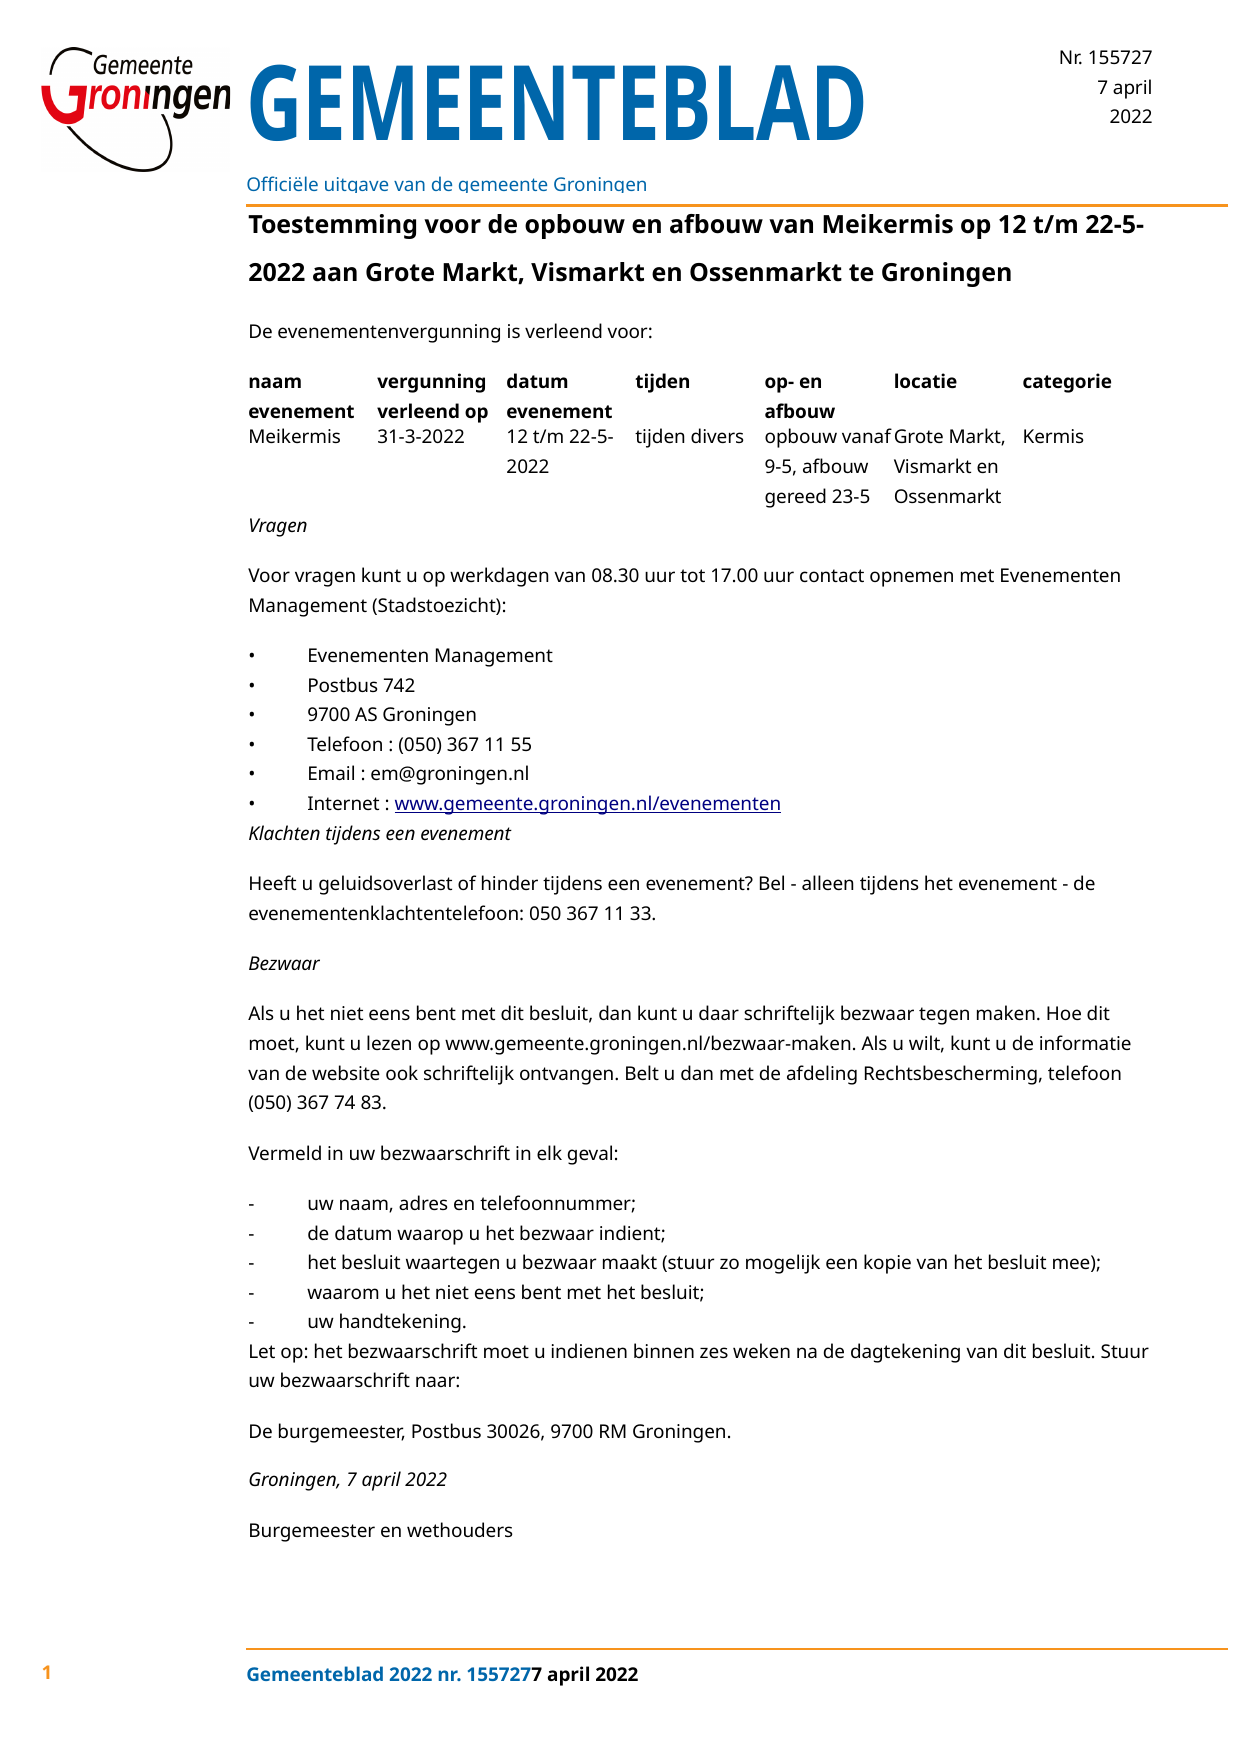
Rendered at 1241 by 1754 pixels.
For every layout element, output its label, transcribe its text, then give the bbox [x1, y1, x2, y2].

list Email : em@groningen.nl [248, 761, 1152, 786]
table_header op- en afbouw [764, 369, 893, 424]
text Voor vragen kunt u op werkdagen van 08.30 uur tot 17.00 uur contact opnemen met Evenementen Management (Stadstoezicht): [248, 562, 1152, 618]
table_cell Kermis [1023, 424, 1152, 509]
text De evenementenvergunning is verleend voor: [248, 318, 1152, 344]
table_header vergunning verleend op [377, 369, 506, 424]
table_header categorie [1023, 369, 1152, 424]
text Groningen, 7 april 2022 [248, 1466, 1152, 1492]
table_cell Meikermis [248, 424, 377, 509]
table_cell tijden divers [635, 424, 764, 509]
text Als u het niet eens bent met dit besluit, dan kunt u daar schriftelijk bezwaar tegen maken. Hoe dit moet, kunt u lezen op www.gemeente.groningen.nl/bezwaar-maken. Als u wilt, kunt u de informatie van de website ook schriftelijk ontvangen. Belt u dan met de afdeling Rechtsbescherming, telefoon (050) 367 74 83. [248, 1001, 1152, 1115]
text Heeft u geluidsoverlast of hinder tijdens een evenement? Bel - alleen tijdens het evenement - de evenementenklachtentelefoon: 050 367 11 33. [248, 870, 1152, 926]
text De burgemeester, Postbus 30026, 9700 RM Groningen. [248, 1418, 1152, 1444]
table_cell opbouw vanaf 9-5, afbouw gereed 23-5 [764, 424, 893, 509]
text Burgemeester en wethouders [248, 1517, 1152, 1543]
table_cell 31-3-2022 [377, 424, 506, 509]
text Klachten tijdens een evenement [248, 820, 1152, 846]
table_cell Grote Markt, Vismarkt en Ossenmarkt [894, 424, 1022, 509]
text Let op: het bezwaarschrift moet u indienen binnen zes weken na de dagtekening van dit besluit. Stuur uw bezwaarschrift naar: [248, 1338, 1152, 1393]
list het besluit waartegen u bezwaar maakt (stuur zo mogelijk een kopie van het besluit mee); [248, 1249, 1152, 1275]
list Evenementen Management [248, 642, 1152, 668]
table_header naam evenement [248, 369, 377, 424]
list Internet : www.gemeente.groningen.nl/evenementen [248, 790, 1152, 816]
text Bezwaar [248, 950, 1152, 976]
text Vragen [248, 512, 1152, 538]
list uw handtekening. [248, 1308, 1152, 1334]
table_header tijden [635, 369, 764, 424]
table_cell 12 t/m 22-5-2022 [506, 424, 635, 509]
list Telefoon : (050) 367 11 55 [248, 731, 1152, 757]
table_header locatie [894, 369, 1022, 424]
list waarom u het niet eens bent met het besluit; [248, 1279, 1152, 1305]
list Postbus 742 [248, 672, 1152, 698]
text Vermeld in uw bezwaarschrift in elk geval: [248, 1140, 1152, 1166]
table_header datum evenement [506, 369, 635, 424]
list uw naam, adres en telefoonnummer; [248, 1190, 1152, 1216]
list de datum waarop u het bezwaar indient; [248, 1220, 1152, 1246]
picture [41, 47, 231, 172]
list 9700 AS Groningen [248, 701, 1152, 727]
text Toestemming voor de opbouw en afbouw van Meikermis op 12 t/m 22-5-2022 aan Grote Markt, Vismarkt en Ossenmarkt te Groningen [248, 207, 1152, 288]
